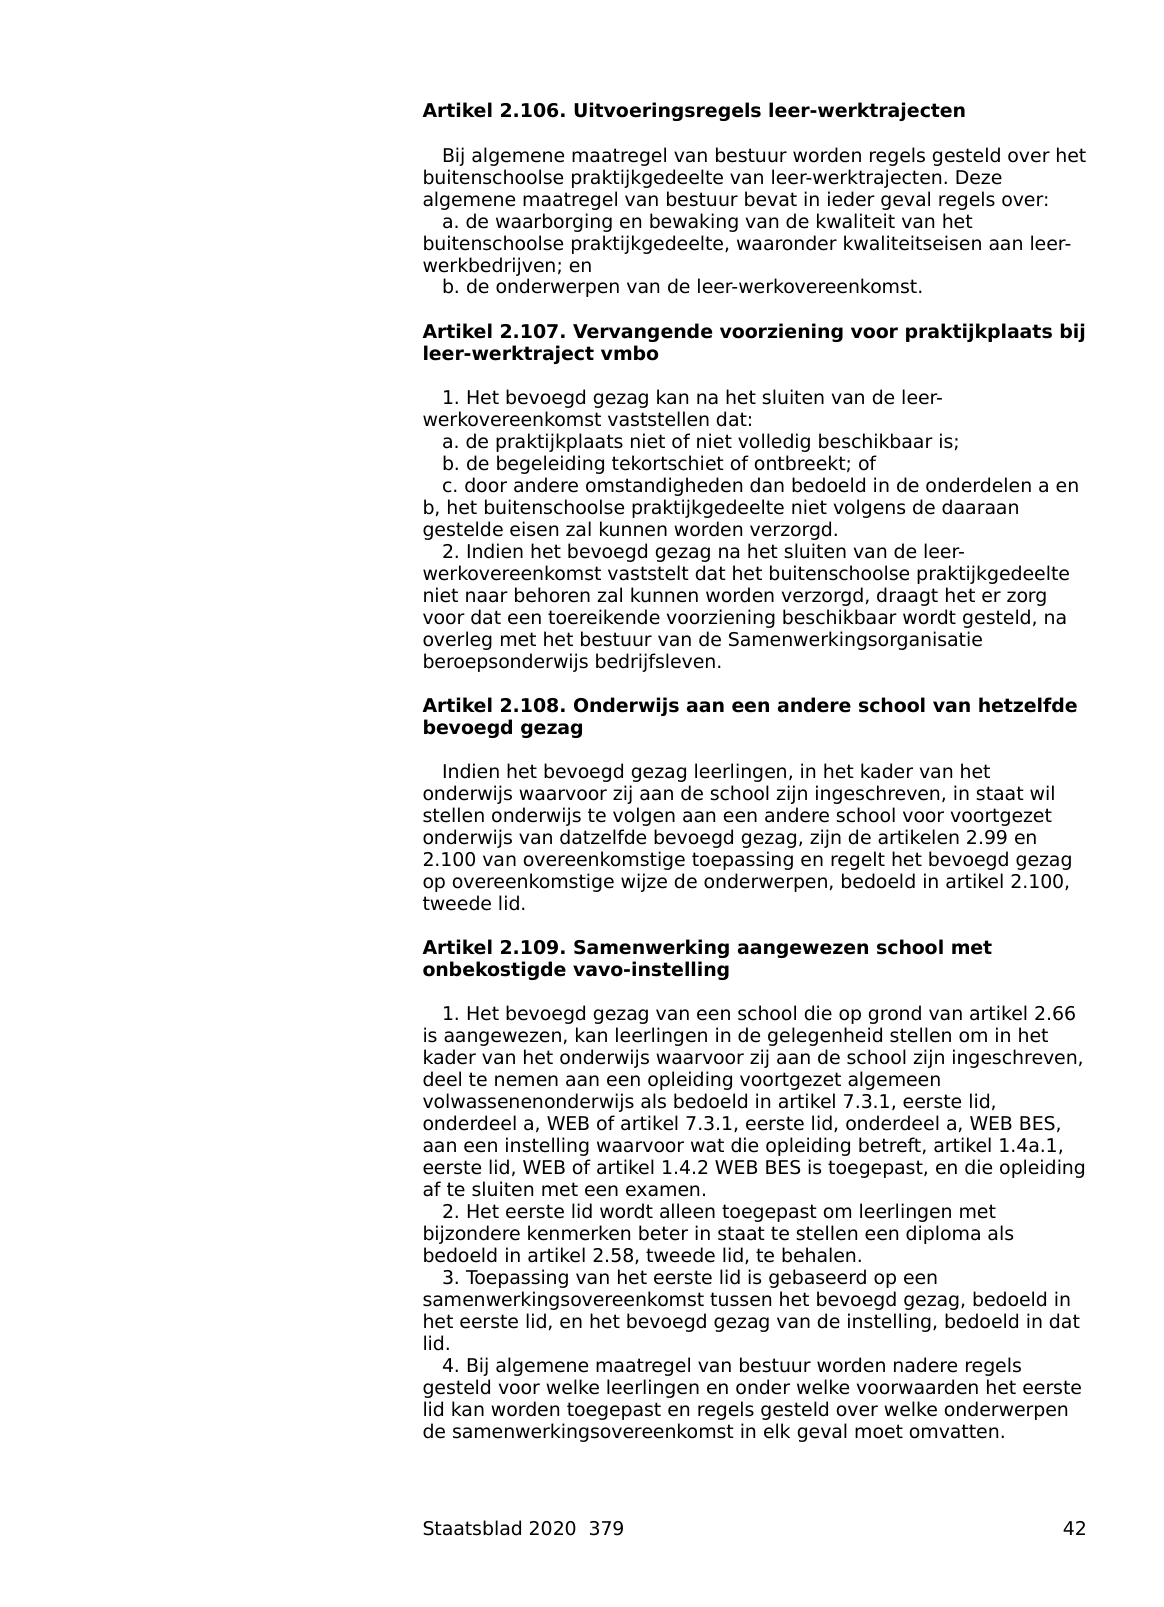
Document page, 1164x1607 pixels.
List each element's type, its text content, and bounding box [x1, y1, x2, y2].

text Indien het bevoegd gezag leerlingen, in het kader van het onderwijs waarvoor zij aan de school zijn ingeschreven, in staat wil stellen onderwijs te volgen aan een andere school voor voortgezet onderwijs van datzelfde bevoegd gezag, zijn de artikelen 2.99 en 2.100 van overeenkomstige toepassing en regelt het bevoegd gezag op overeenkomstige wijze de onderwerpen, bedoeld in artikel 2.100, tweede lid. [422, 761, 1087, 915]
text 1. Het bevoegd gezag van een school die op grond van artikel 2.66 is aangewezen, kan leerlingen in de gelegenheid stellen om in het kader van het onderwijs waarvoor zij aan de school zijn ingeschreven, deel te nemen aan een opleiding voortgezet algemeen volwassenenonderwijs als bedoeld in artikel 7.3.1, eerste lid, onderdeel a, WEB of artikel 7.3.1, eerste lid, onderdeel a, WEB BES, aan een instelling waarvoor wat die opleiding betreft, artikel 1.4a.1, eerste lid, WEB of artikel 1.4.2 WEB BES is toegepast, en die opleiding af te sluiten met een examen. [422, 1003, 1087, 1201]
text a. de praktijkplaats niet of niet volledig beschikbaar is; [422, 431, 1087, 453]
subtitle Artikel 2.108. Onderwijs aan een andere school van hetzelfde bevoegd gezag [422, 695, 1087, 739]
subtitle Artikel 2.106. Uitvoeringsregels leer-werktrajecten [422, 100, 1087, 122]
text c. door andere omstandigheden dan bedoeld in de onderdelen a en b, het buitenschoolse praktijkgedeelte niet volgens de daaraan gestelde eisen zal kunnen worden verzorgd. [422, 475, 1087, 541]
text Bij algemene maatregel van bestuur worden regels gesteld over het buitenschoolse praktijkgedeelte van leer-werktrajecten. Deze algemene maatregel van bestuur bevat in ieder geval regels over: [422, 144, 1087, 211]
text 1. Het bevoegd gezag kan na het sluiten van de leer-werkovereenkomst vaststellen dat: [422, 387, 1087, 431]
text 4. Bij algemene maatregel van bestuur worden nadere regels gesteld voor welke leerlingen en onder welke voorwaarden het eerste lid kan worden toegepast en regels gesteld over welke onderwerpen de samenwerkingsovereenkomst in elk geval moet omvatten. [422, 1355, 1087, 1443]
text 2. Het eerste lid wordt alleen toegepast om leerlingen met bijzondere kenmerken beter in staat te stellen een diploma als bedoeld in artikel 2.58, tweede lid, te behalen. [422, 1201, 1087, 1267]
subtitle Artikel 2.109. Samenwerking aangewezen school met onbekostigde vavo-instelling [422, 937, 1087, 981]
text a. de waarborging en bewaking van de kwaliteit van het buitenschoolse praktijkgedeelte, waaronder kwaliteitseisen aan leer-werkbedrijven; en [422, 211, 1087, 276]
text 2. Indien het bevoegd gezag na het sluiten van de leer-werkovereenkomst vaststelt dat het buitenschoolse praktijkgedeelte niet naar behoren zal kunnen worden verzorgd, draagt het er zorg voor dat een toereikende voorziening beschikbaar wordt gesteld, na overleg met het bestuur van de Samenwerkingsorganisatie beroepsonderwijs bedrijfsleven. [422, 541, 1087, 672]
text b. de onderwerpen van de leer-werkovereenkomst. [422, 276, 1087, 298]
subtitle Artikel 2.107. Vervangende voorziening voor praktijkplaats bij leer-werktraject vmbo [422, 321, 1087, 364]
text 3. Toepassing van het eerste lid is gebaseerd op een samenwerkingsovereenkomst tussen het bevoegd gezag, bedoeld in het eerste lid, en het bevoegd gezag van de instelling, bedoeld in dat lid. [422, 1267, 1087, 1355]
text b. de begeleiding tekortschiet of ontbreekt; of [422, 453, 1087, 475]
